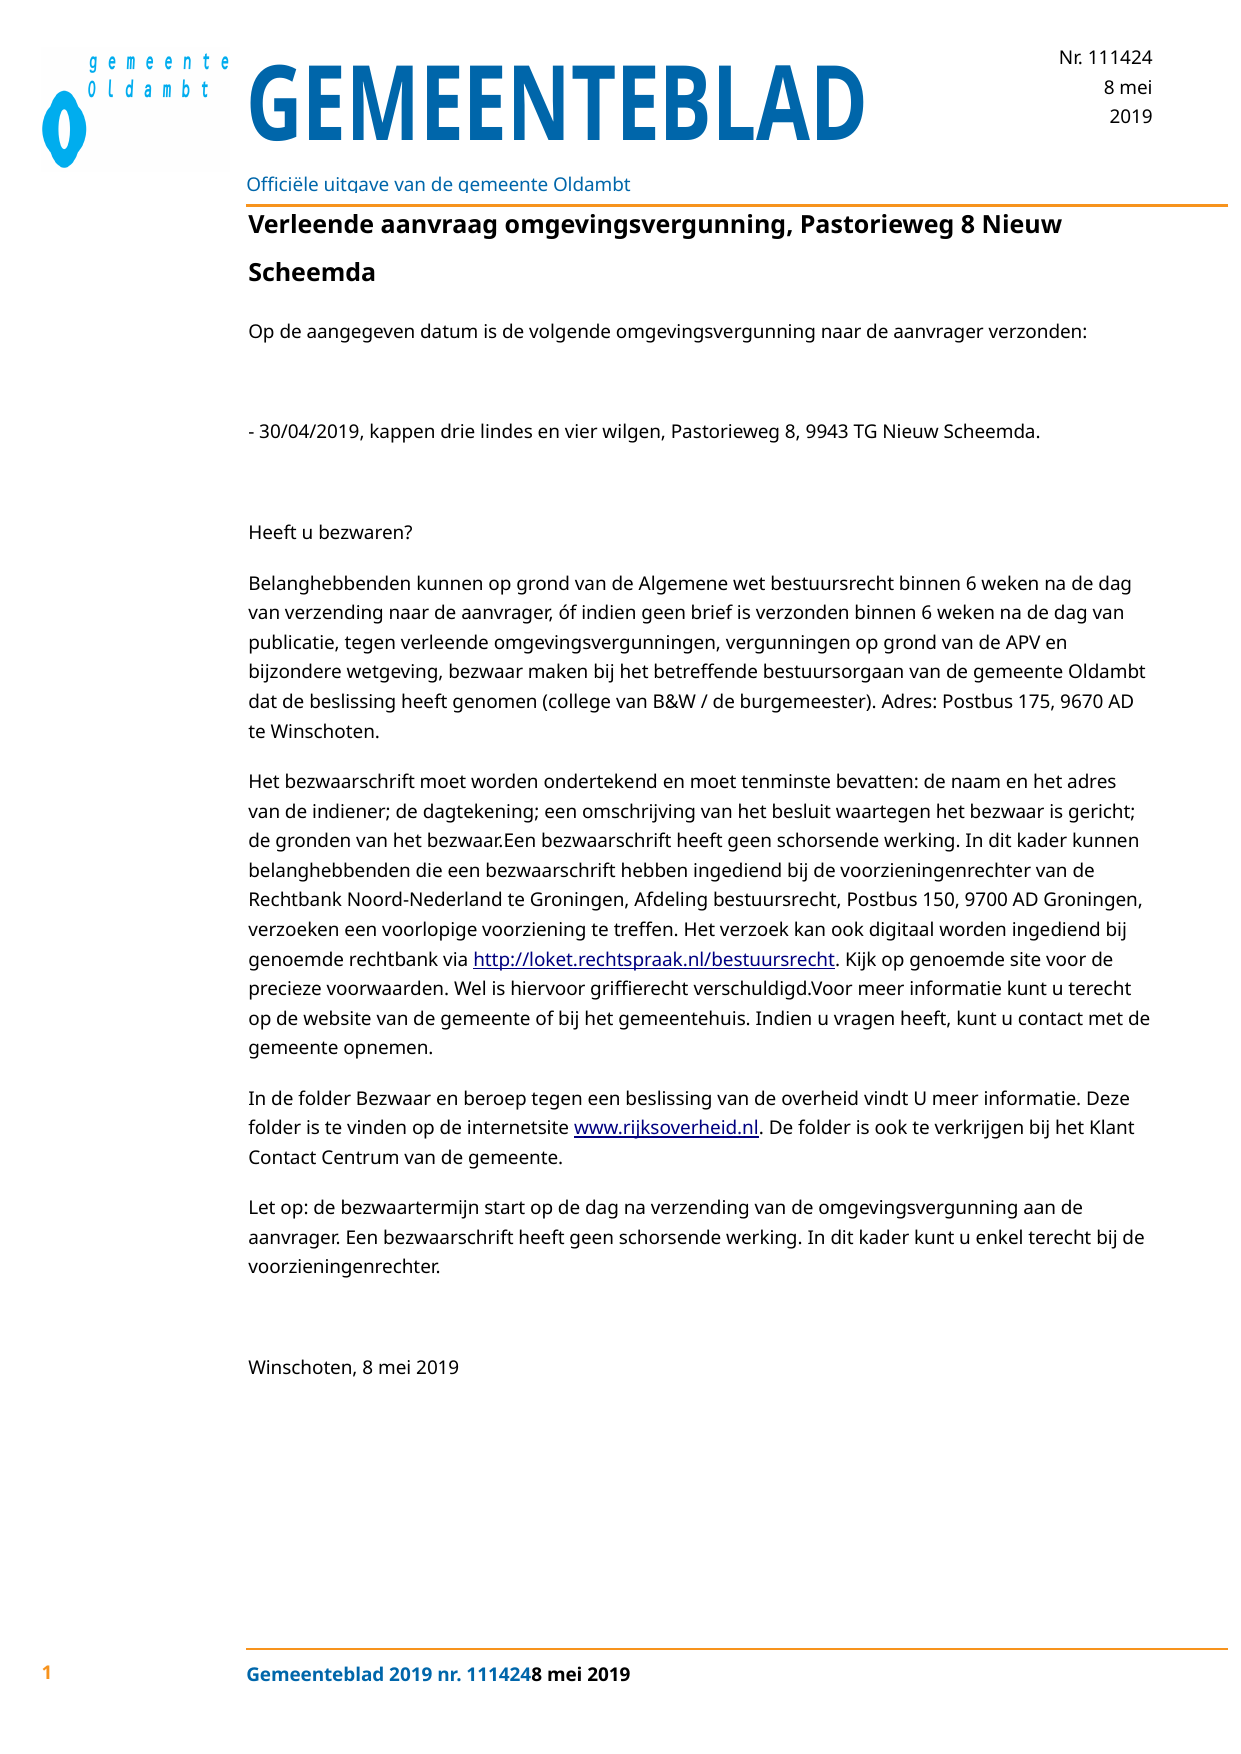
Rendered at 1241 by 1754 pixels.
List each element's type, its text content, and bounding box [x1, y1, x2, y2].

picture [41, 47, 231, 172]
text Heeft u bezwaren? [248, 519, 1152, 545]
text Het bezwaarschrift moet worden ondertekend en moet tenminste bevatten: de naam en het adres van de indiener; de dagtekening; een omschrijving van het besluit waartegen het bezwaar is gericht; de gronden van het bezwaar.Een bezwaarschrift heeft geen schorsende werking. In dit kader kunnen belanghebbenden die een bezwaarschrift hebben ingediend bij de voorzieningenrechter van de Rechtbank Noord-Nederland te Groningen, Afdeling bestuursrecht, Postbus 150, 9700 AD Groningen, verzoeken een voorlopige voorziening te treffen. Het verzoek kan ook digitaal worden ingediend bij genoemde rechtbank via http://loket.rechtspraak.nl/bestuursrecht. Kijk op genoemde site voor de precieze voorwaarden. Wel is hiervoor griffierecht verschuldigd.Voor meer informatie kunt u terecht op de website van de gemeente of bij het gemeentehuis. Indien u vragen heeft, kunt u contact met de gemeente opnemen. [248, 768, 1152, 1060]
text - 30/04/2019, kappen drie lindes en vier wilgen, Pastorieweg 8, 9943 TG Nieuw Scheemda. [248, 419, 1152, 444]
text Verleende aanvraag omgevingsvergunning, Pastorieweg 8 Nieuw Scheemda [248, 207, 1152, 288]
text In de folder Bezwaar en beroep tegen een beslissing van de overheid vindt U meer informatie. Deze folder is te vinden op de internetsite www.rijksoverheid.nl. De folder is ook te verkrijgen bij het Klant Contact Centrum van de gemeente. [248, 1085, 1152, 1170]
text Let op: de bezwaartermijn start op de dag na verzending van de omgevingsvergunning aan de aanvrager. Een bezwaarschrift heeft geen schorsende werking. In dit kader kunt u enkel terecht bij de voorzieningenrechter. [248, 1194, 1152, 1279]
text Winschoten, 8 mei 2019 [248, 1354, 1152, 1380]
text Op de aangegeven datum is de volgende omgevingsvergunning naar de aanvrager verzonden: [248, 318, 1152, 344]
text Belanghebbenden kunnen op grond van de Algemene wet bestuursrecht binnen 6 weken na de dag van verzending naar de aanvrager, óf indien geen brief is verzonden binnen 6 weken na de dag van publicatie, tegen verleende omgevingsvergunningen, vergunningen op grond van de APV en bijzondere wetgeving, bezwaar maken bij het betreffende bestuursorgaan van de gemeente Oldambt dat de beslissing heeft genomen (college van B&W / de burgemeester). Adres: Postbus 175, 9670 AD te Winschoten. [248, 570, 1152, 744]
